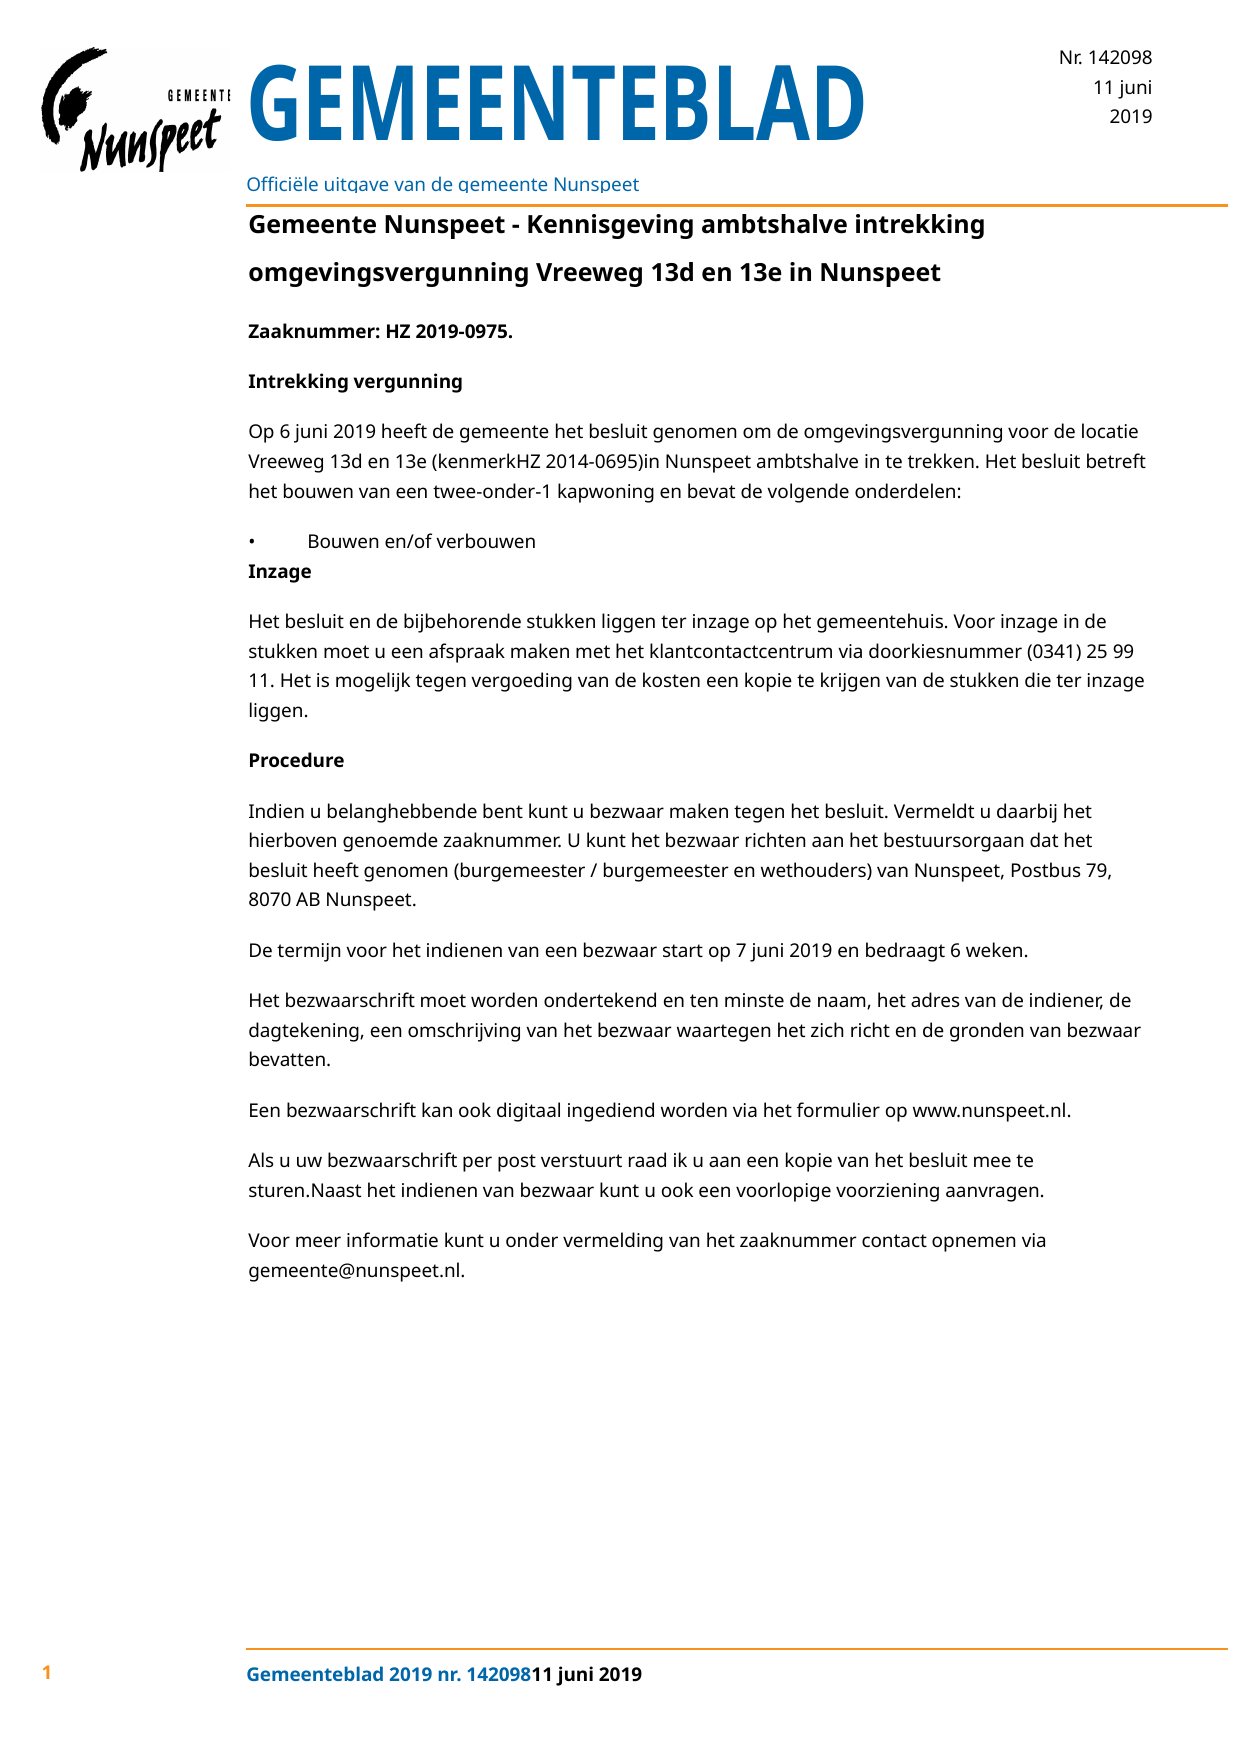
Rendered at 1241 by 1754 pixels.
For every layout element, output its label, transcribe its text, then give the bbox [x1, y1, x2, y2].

picture [41, 47, 231, 172]
text Als u uw bezwaarschrift per post verstuurt raad ik u aan een kopie van het besluit mee te sturen.Naast het indienen van bezwaar kunt u ook een voorlopige voorziening aanvragen. [248, 1147, 1152, 1203]
text Procedure [248, 747, 1152, 773]
text Zaaknummer: HZ 2019-0975. [248, 318, 1152, 344]
text Inzage [248, 558, 1152, 584]
text Een bezwaarschrift kan ook digitaal ingediend worden via het formulier op www.nunspeet.nl. [248, 1097, 1152, 1123]
text Op 6 juni 2019 heeft de gemeente het besluit genomen om de omgevingsvergunning voor de locatie Vreeweg 13d en 13e (kenmerkHZ 2014-0695)in Nunspeet ambtshalve in te trekken. Het besluit betreft het bouwen van een twee-onder-1 kapwoning en bevat de volgende onderdelen: [248, 419, 1152, 504]
list Bouwen en/of verbouwen [248, 528, 1152, 554]
text Voor meer informatie kunt u onder vermelding van het zaaknummer contact opnemen via gemeente@nunspeet.nl. [248, 1227, 1152, 1283]
text Het bezwaarschrift moet worden ondertekend en ten minste de naam, het adres van de indiener, de dagtekening, een omschrijving van het bezwaar waartegen het zich richt en de gronden van bezwaar bevatten. [248, 987, 1152, 1072]
text Het besluit en de bijbehorende stukken liggen ter inzage op het gemeentehuis. Voor inzage in de stukken moet u een afspraak maken met het klantcontactcentrum via doorkiesnummer (0341) 25 99 11. Het is mogelijk tegen vergoeding van de kosten een kopie te krijgen van de stukken die ter inzage liggen. [248, 608, 1152, 723]
text Indien u belanghebbende bent kunt u bezwaar maken tegen het besluit. Vermeldt u daarbij het hierboven genoemde zaaknummer. U kunt het bezwaar richten aan het bestuursorgaan dat het besluit heeft genomen (burgemeester / burgemeester en wethouders) van Nunspeet, Postbus 79, 8070 AB Nunspeet. [248, 798, 1152, 912]
text Gemeente Nunspeet - Kennisgeving ambtshalve intrekking omgevingsvergunning Vreeweg 13d en 13e in Nunspeet [248, 207, 1152, 288]
text Intrekking vergunning [248, 368, 1152, 394]
text De termijn voor het indienen van een bezwaar start op 7 juni 2019 en bedraagt 6 weken. [248, 937, 1152, 963]
